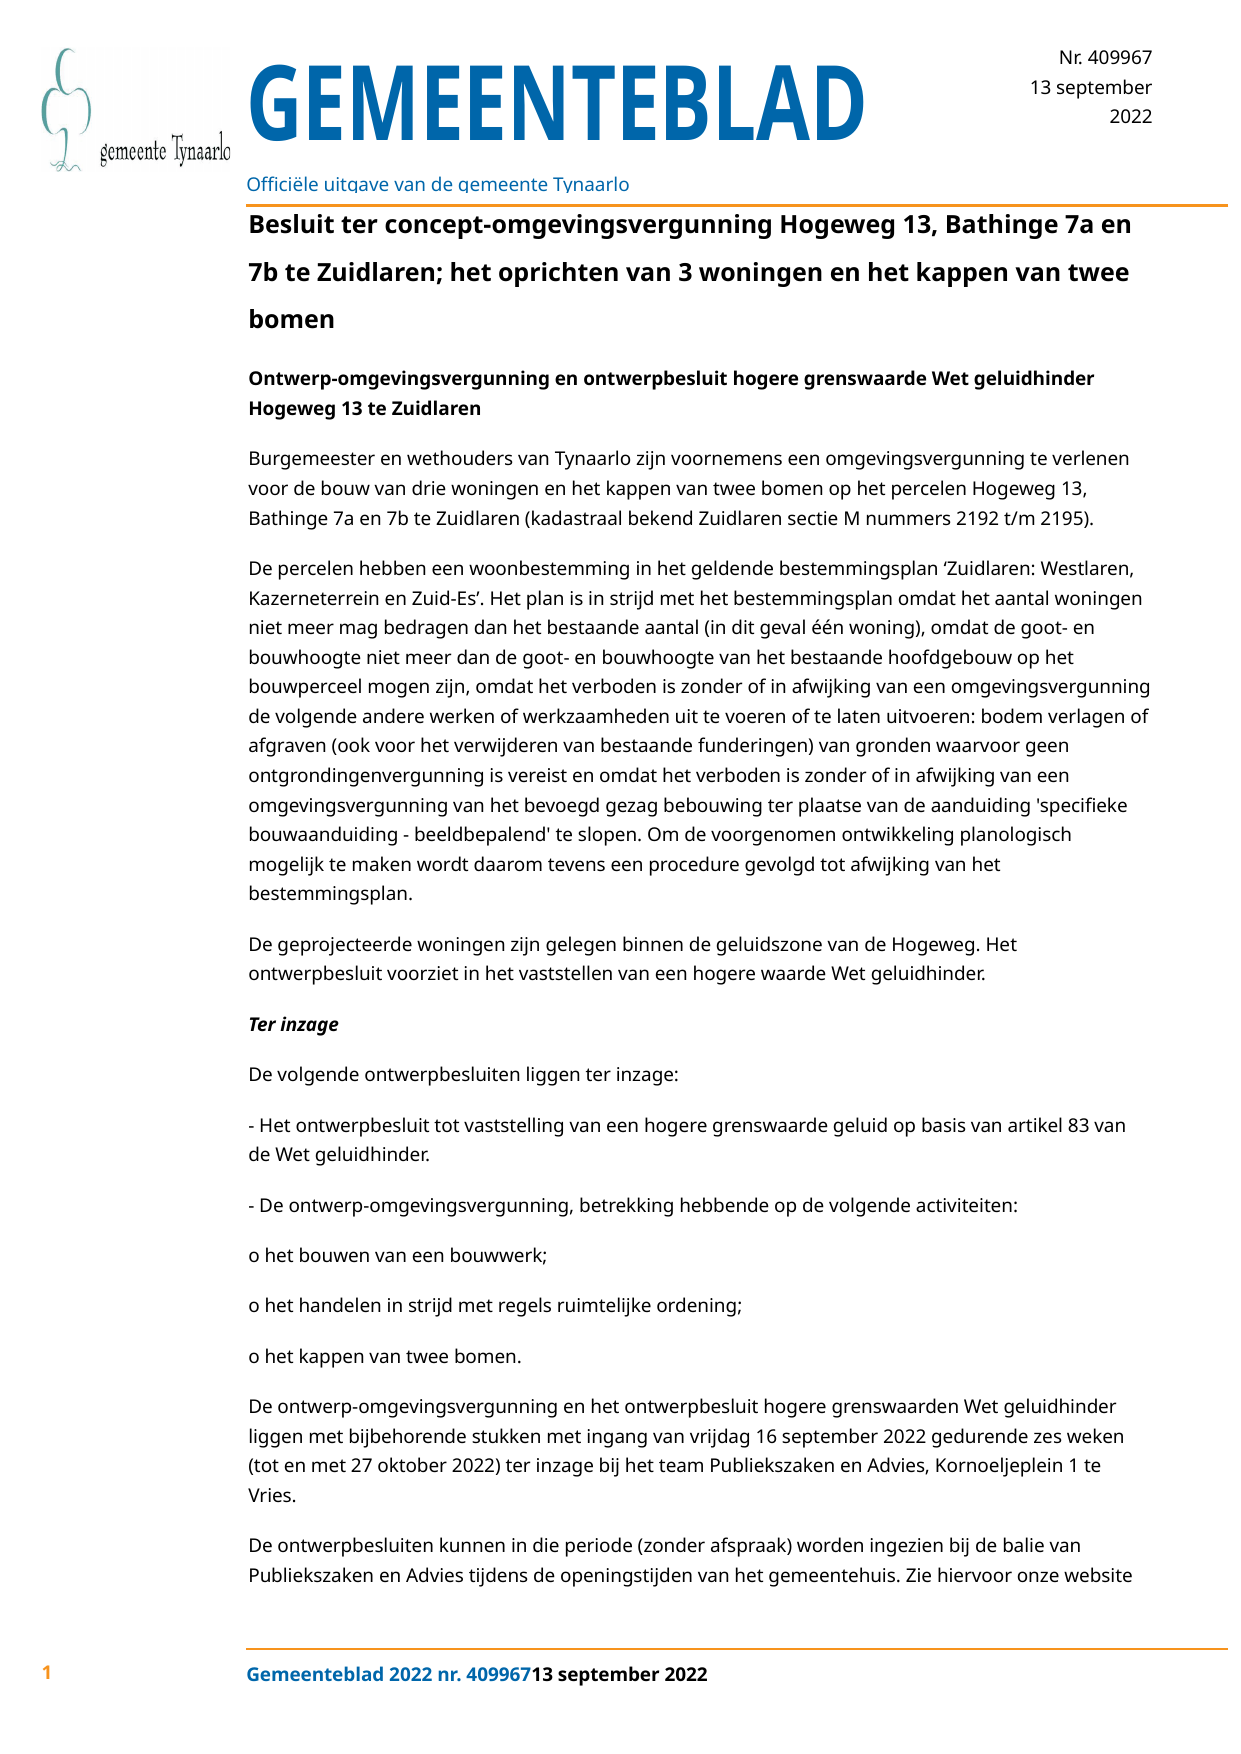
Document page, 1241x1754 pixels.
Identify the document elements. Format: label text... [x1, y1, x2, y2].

picture [41, 47, 231, 172]
text Ter inzage [248, 1011, 1152, 1037]
text De geprojecteerde woningen zijn gelegen binnen de geluidszone van de Hogeweg. Het ontwerpbesluit voorziet in het vaststellen van een hogere waarde Wet geluidhinder. [248, 931, 1152, 986]
text De ontwerp-omgevingsvergunning en het ontwerpbesluit hogere grenswaarden Wet geluidhinder liggen met bijbehorende stukken met ingang van vrijdag 16 september 2022 gedurende zes weken (tot en met 27 oktober 2022) ter inzage bij het team Publiekszaken en Advies, Kornoeljeplein 1 te Vries. [248, 1393, 1152, 1508]
text Ontwerp-omgevingsvergunning en ontwerpbesluit hogere grenswaarde Wet geluidhinder Hogeweg 13 te Zuidlaren [248, 366, 1152, 421]
text - De ontwerp-omgevingsvergunning, betrekking hebbende op de volgende activiteiten: [248, 1192, 1152, 1217]
text o het bouwen van een bouwwerk; [248, 1242, 1152, 1268]
text - Het ontwerpbesluit tot vaststelling van een hogere grenswaarde geluid op basis van artikel 83 van de Wet geluidhinder. [248, 1112, 1152, 1167]
text o het handelen in strijd met regels ruimtelijke ordening; [248, 1293, 1152, 1318]
text De percelen hebben een woonbestemming in het geldende bestemmingsplan ‘Zuidlaren: Westlaren, Kazerneterrein en Zuid-Es’. Het plan is in strijd met het bestemmingsplan omdat het aantal woningen niet meer mag bedragen dan het bestaande aantal (in dit geval één woning), omdat de goot- en bouwhoogte niet meer dan de goot- en bouwhoogte van het bestaande hoofdgebouw op het bouwperceel mogen zijn, omdat het verboden is zonder of in afwijking van een omgevingsvergunning de volgende andere werken of werkzaamheden uit te voeren of te laten uitvoeren: bodem verlagen of afgraven (ook voor het verwijderen van bestaande funderingen) van gronden waarvoor geen ontgrondingenvergunning is vereist en omdat het verboden is zonder of in afwijking van een omgevingsvergunning van het bevoegd gezag bebouwing ter plaatse van de aanduiding 'specifieke bouwaanduiding - beeldbepalend' te slopen. Om de voorgenomen ontwikkeling planologisch mogelijk te maken wordt daarom tevens een procedure gevolgd tot afwijking van het bestemmingsplan. [248, 555, 1152, 906]
text Besluit ter concept-omgevingsvergunning Hogeweg 13, Bathinge 7a en 7b te Zuidlaren; het oprichten van 3 woningen en het kappen van twee bomen [248, 207, 1152, 336]
text De ontwerpbesluiten kunnen in die periode (zonder afspraak) worden ingezien bij de balie van Publiekszaken en Advies tijdens de openingstijden van het gemeentehuis. Zie hiervoor onze website [248, 1533, 1152, 1588]
text o het kappen van twee bomen. [248, 1343, 1152, 1369]
text De volgende ontwerpbesluiten liggen ter inzage: [248, 1061, 1152, 1087]
text Burgemeester en wethouders van Tynaarlo zijn voornemens een omgevingsvergunning te verlenen voor de bouw van drie woningen en het kappen van twee bomen op het percelen Hogeweg 13, Bathinge 7a en 7b te Zuidlaren (kadastraal bekend Zuidlaren sectie M nummers 2192 t/m 2195). [248, 446, 1152, 530]
